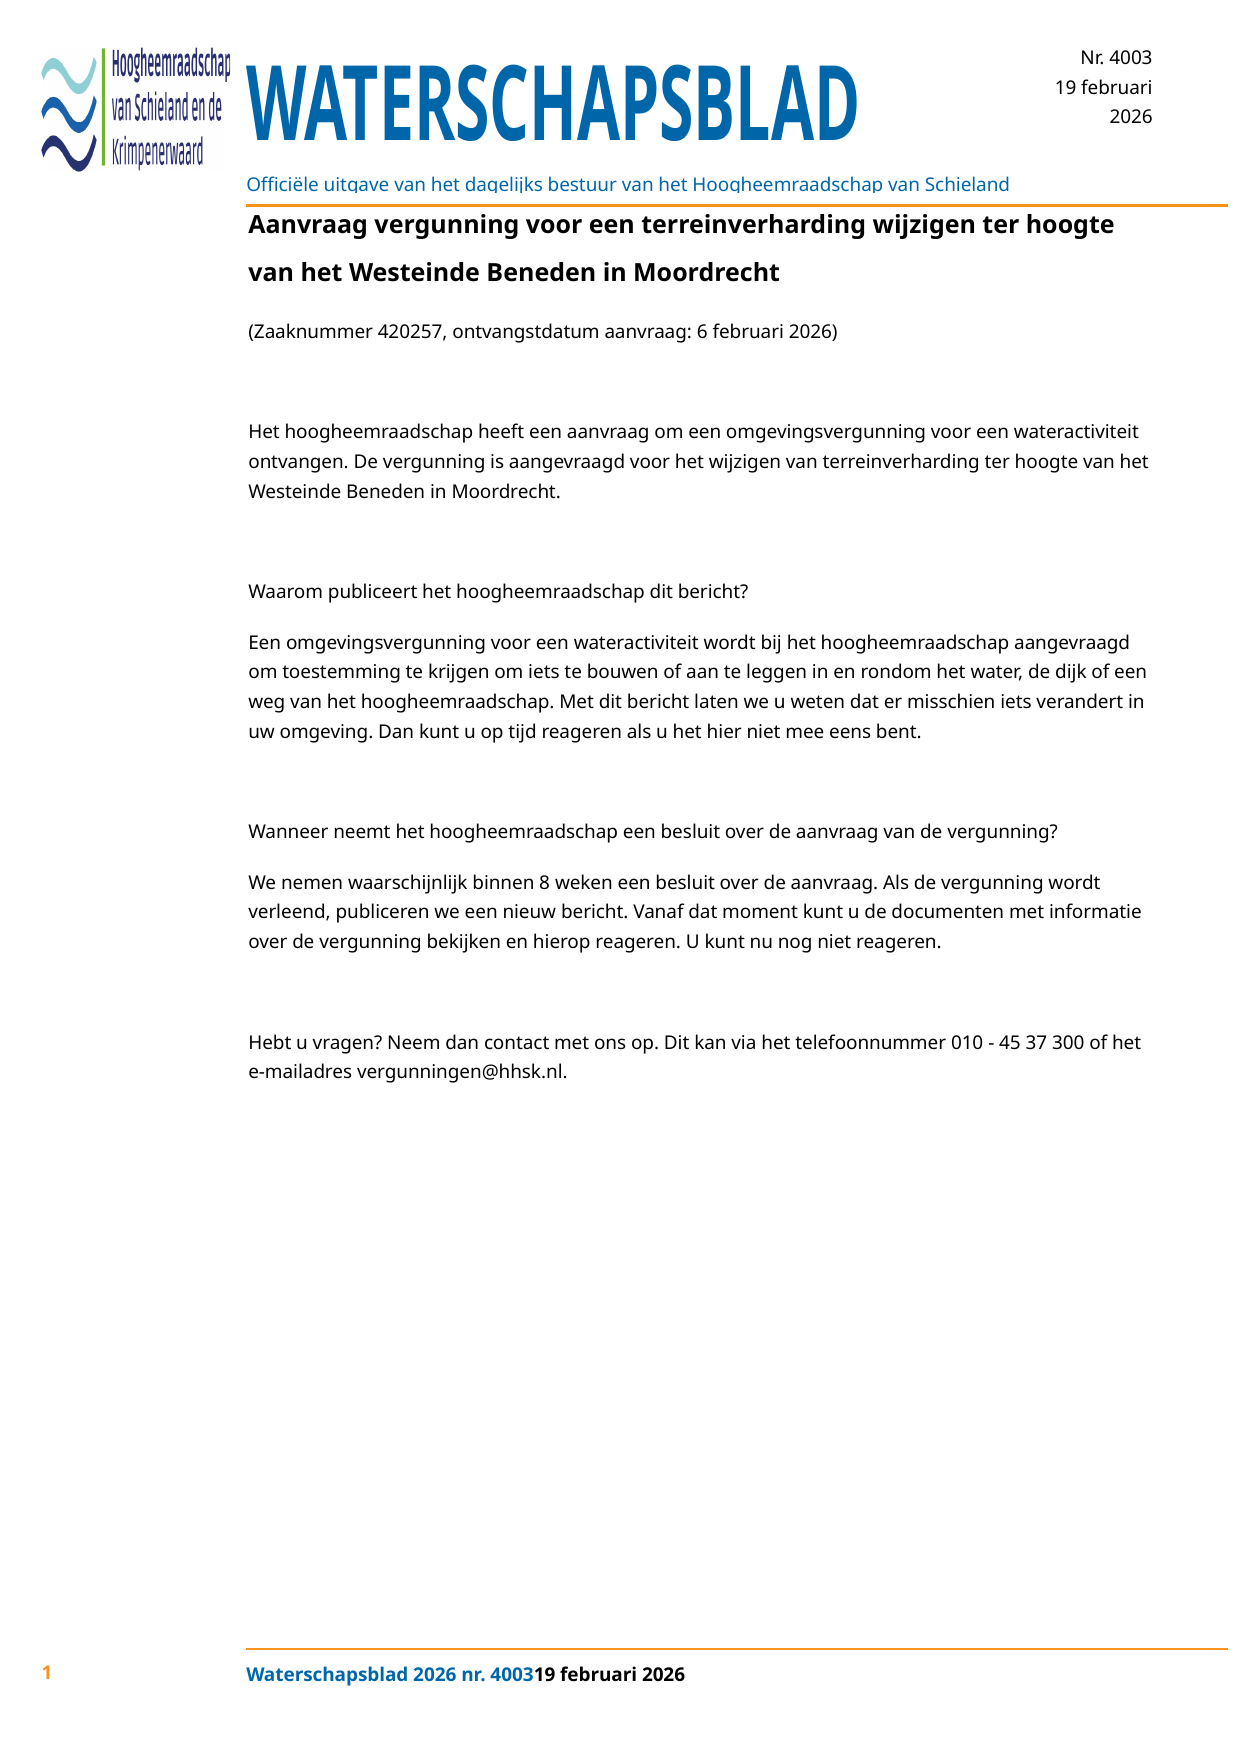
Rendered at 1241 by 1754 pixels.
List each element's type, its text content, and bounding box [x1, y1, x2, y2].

text Wanneer neemt het hoogheemraadschap een besluit over de aanvraag van de vergunning? [248, 819, 1152, 844]
text Een omgevingsvergunning voor een wateractiviteit wordt bij het hoogheemraadschap aangevraagd om toestemming te krijgen om iets te bouwen of aan te leggen in en rondom het water, de dijk of een weg van het hoogheemraadschap. Met dit bericht laten we u weten dat er misschien iets verandert in uw omgeving. Dan kunt u op tijd reageren als u het hier niet mee eens bent. [248, 629, 1152, 744]
text Aanvraag vergunning voor een terreinverharding wijzigen ter hoogte van het Westeinde Beneden in Moordrecht [248, 207, 1152, 288]
text (Zaaknummer 420257, ontvangstdatum aanvraag: 6 februari 2026) [248, 318, 1152, 344]
text Waarom publiceert het hoogheemraadschap dit bericht? [248, 579, 1152, 604]
text Hebt u vragen? Neem dan contact met ons op. Dit kan via het telefoonnummer 010 - 45 37 300 of het e-mailadres vergunningen@hhsk.nl. [248, 1029, 1152, 1084]
picture [41, 47, 231, 172]
text We nemen waarschijnlijk binnen 8 weken een besluit over de aanvraag. Als de vergunning wordt verleend, publiceren we een nieuw bericht. Vanaf dat moment kunt u de documenten met informatie over de vergunning bekijken en hierop reageren. U kunt nu nog niet reageren. [248, 869, 1152, 954]
text Het hoogheemraadschap heeft een aanvraag om een omgevingsvergunning voor een wateractiviteit ontvangen. De vergunning is aangevraagd voor het wijzigen van terreinverharding ter hoogte van het Westeinde Beneden in Moordrecht. [248, 419, 1152, 504]
